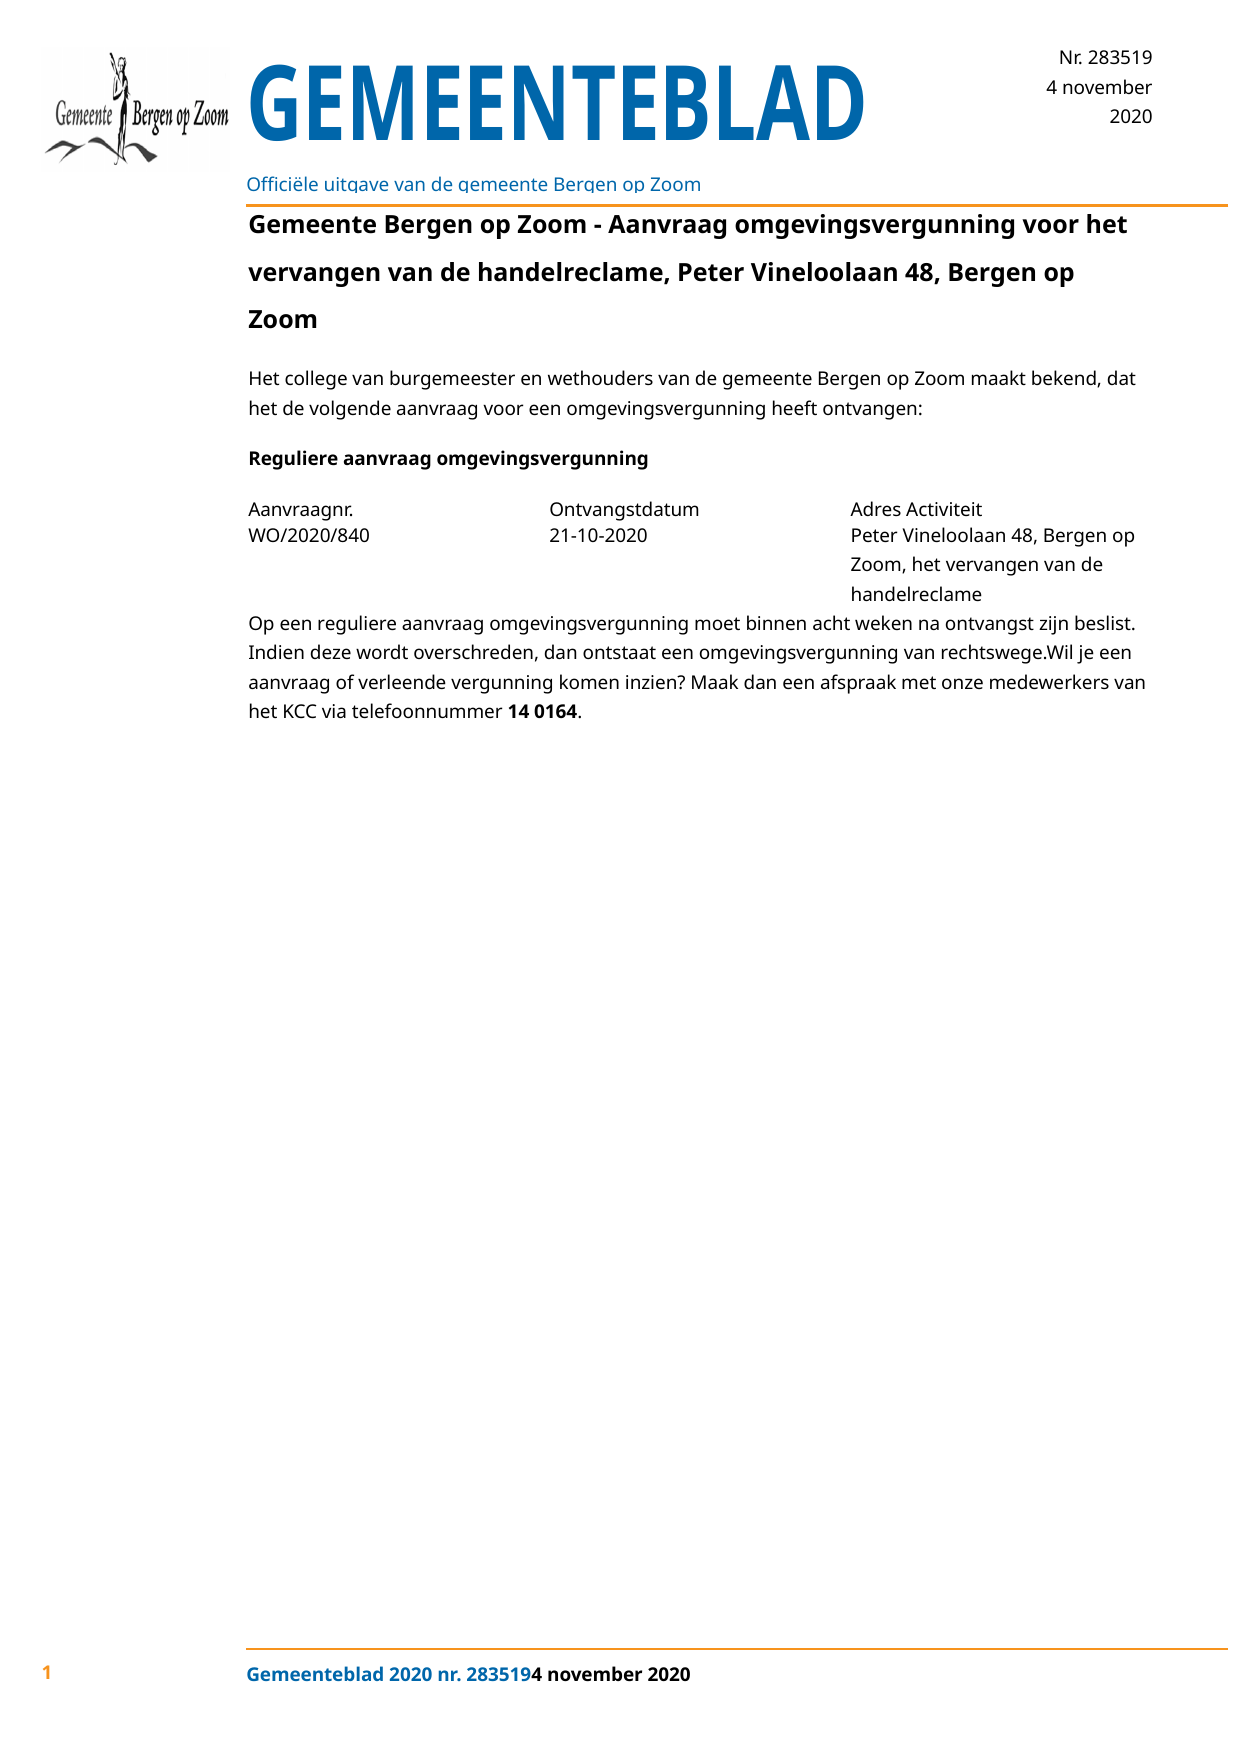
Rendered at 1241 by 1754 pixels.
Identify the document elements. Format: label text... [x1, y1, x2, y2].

table_cell WO/2020/840 [248, 522, 549, 607]
table_cell Peter Vineloolaan 48, Bergen op Zoom, het vervangen van de handelreclame [850, 522, 1152, 607]
table_header Ontvangstdatum [549, 496, 850, 522]
table_header Adres Activiteit [850, 496, 1152, 522]
text Gemeente Bergen op Zoom - Aanvraag omgevingsvergunning voor het vervangen van de handelreclame, Peter Vineloolaan 48, Bergen op Zoom [248, 207, 1152, 336]
picture [41, 47, 231, 172]
text Reguliere aanvraag omgevingsvergunning [248, 446, 1152, 471]
text Het college van burgemeester en wethouders van de gemeente Bergen op Zoom maakt bekend, dat het de volgende aanvraag voor een omgevingsvergunning heeft ontvangen: [248, 366, 1152, 421]
table_header Aanvraagnr. [248, 496, 549, 522]
text Op een reguliere aanvraag omgevingsvergunning moet binnen acht weken na ontvangst zijn beslist. Indien deze wordt overschreden, dan ontstaat een omgevingsvergunning van rechtswege.Wil je een aanvraag of verleende vergunning komen inzien? Maak dan een afspraak met onze medewerkers van het KCC via telefoonnummer 14 0164. [248, 610, 1152, 724]
table_cell 21-10-2020 [549, 522, 850, 607]
